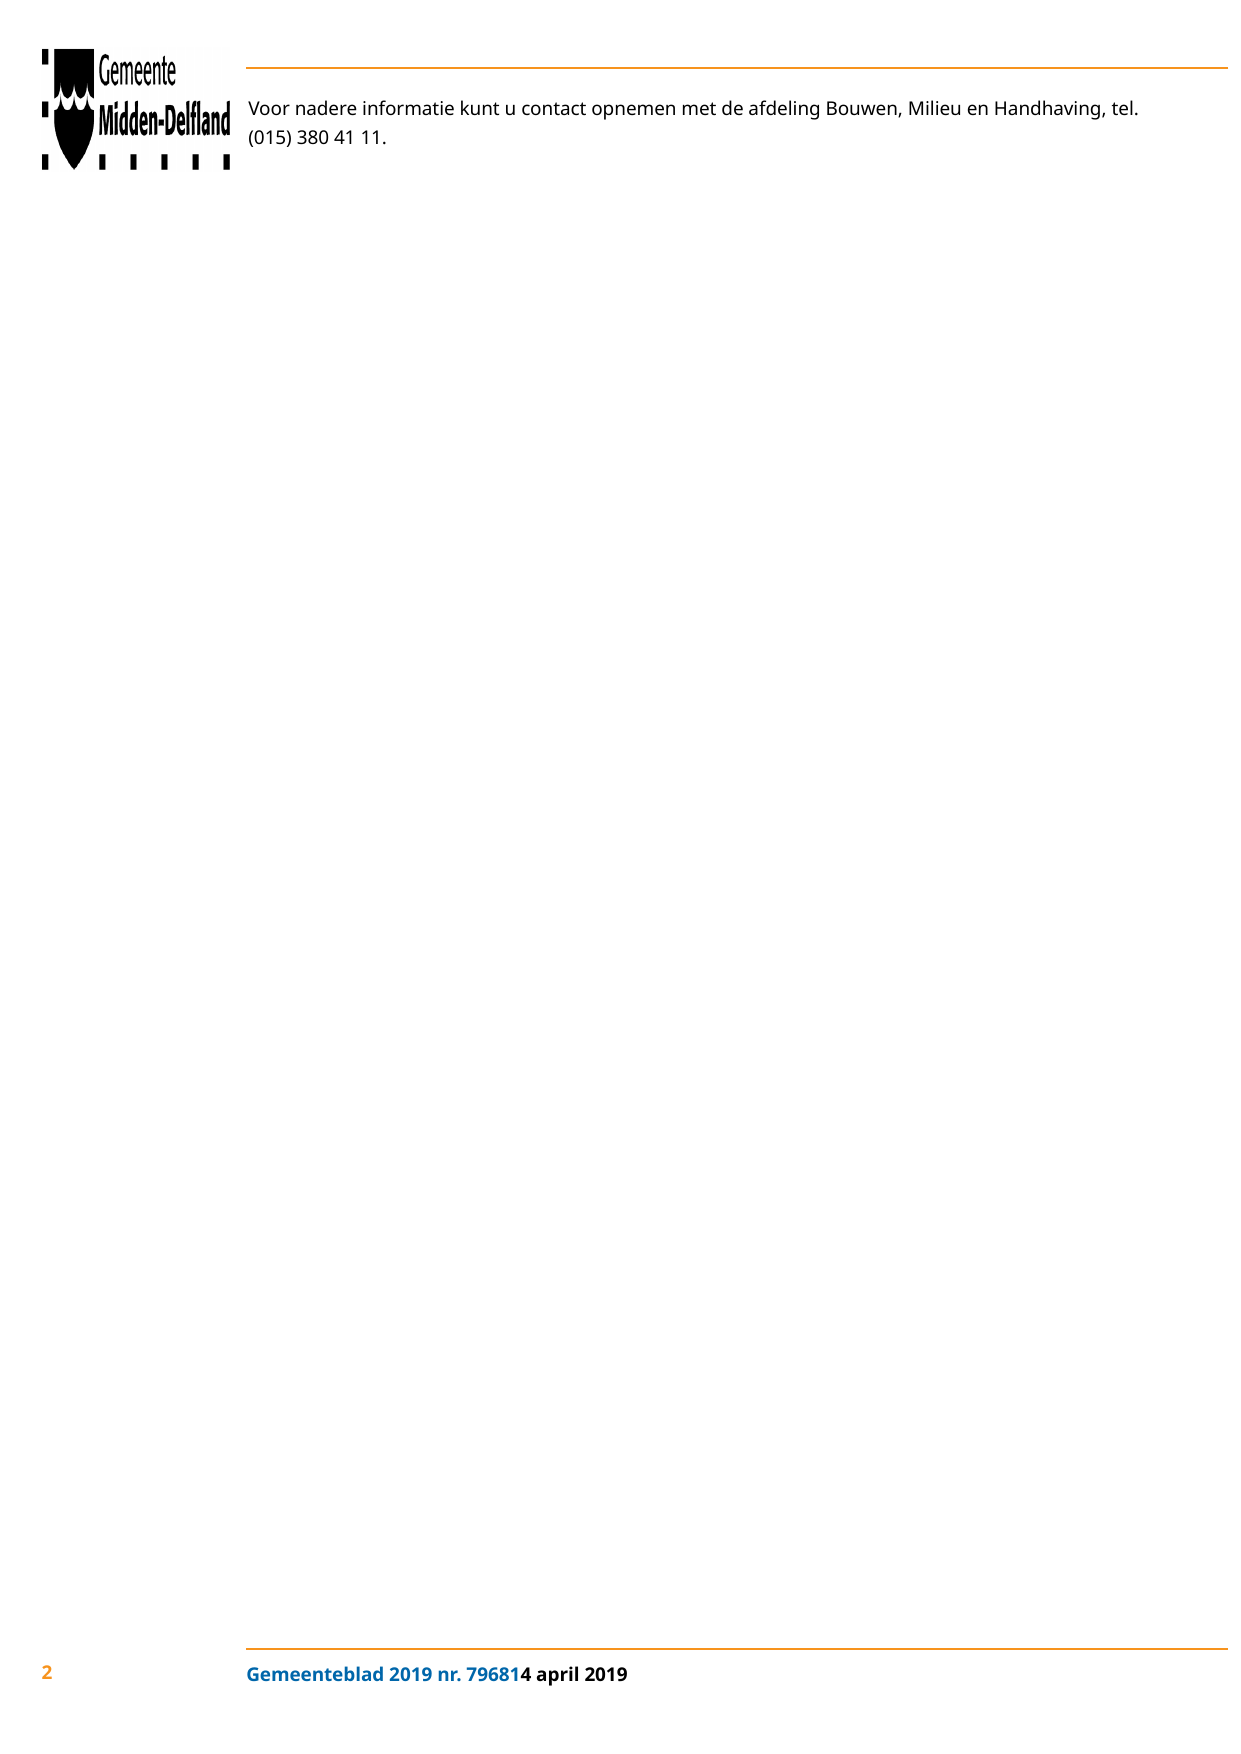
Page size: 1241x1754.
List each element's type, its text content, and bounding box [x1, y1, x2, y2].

text Voor nadere informatie kunt u contact opnemen met de afdeling Bouwen, Milieu en Handhaving, tel. (015) 380 41 11. [248, 95, 1152, 150]
picture [41, 47, 231, 172]
